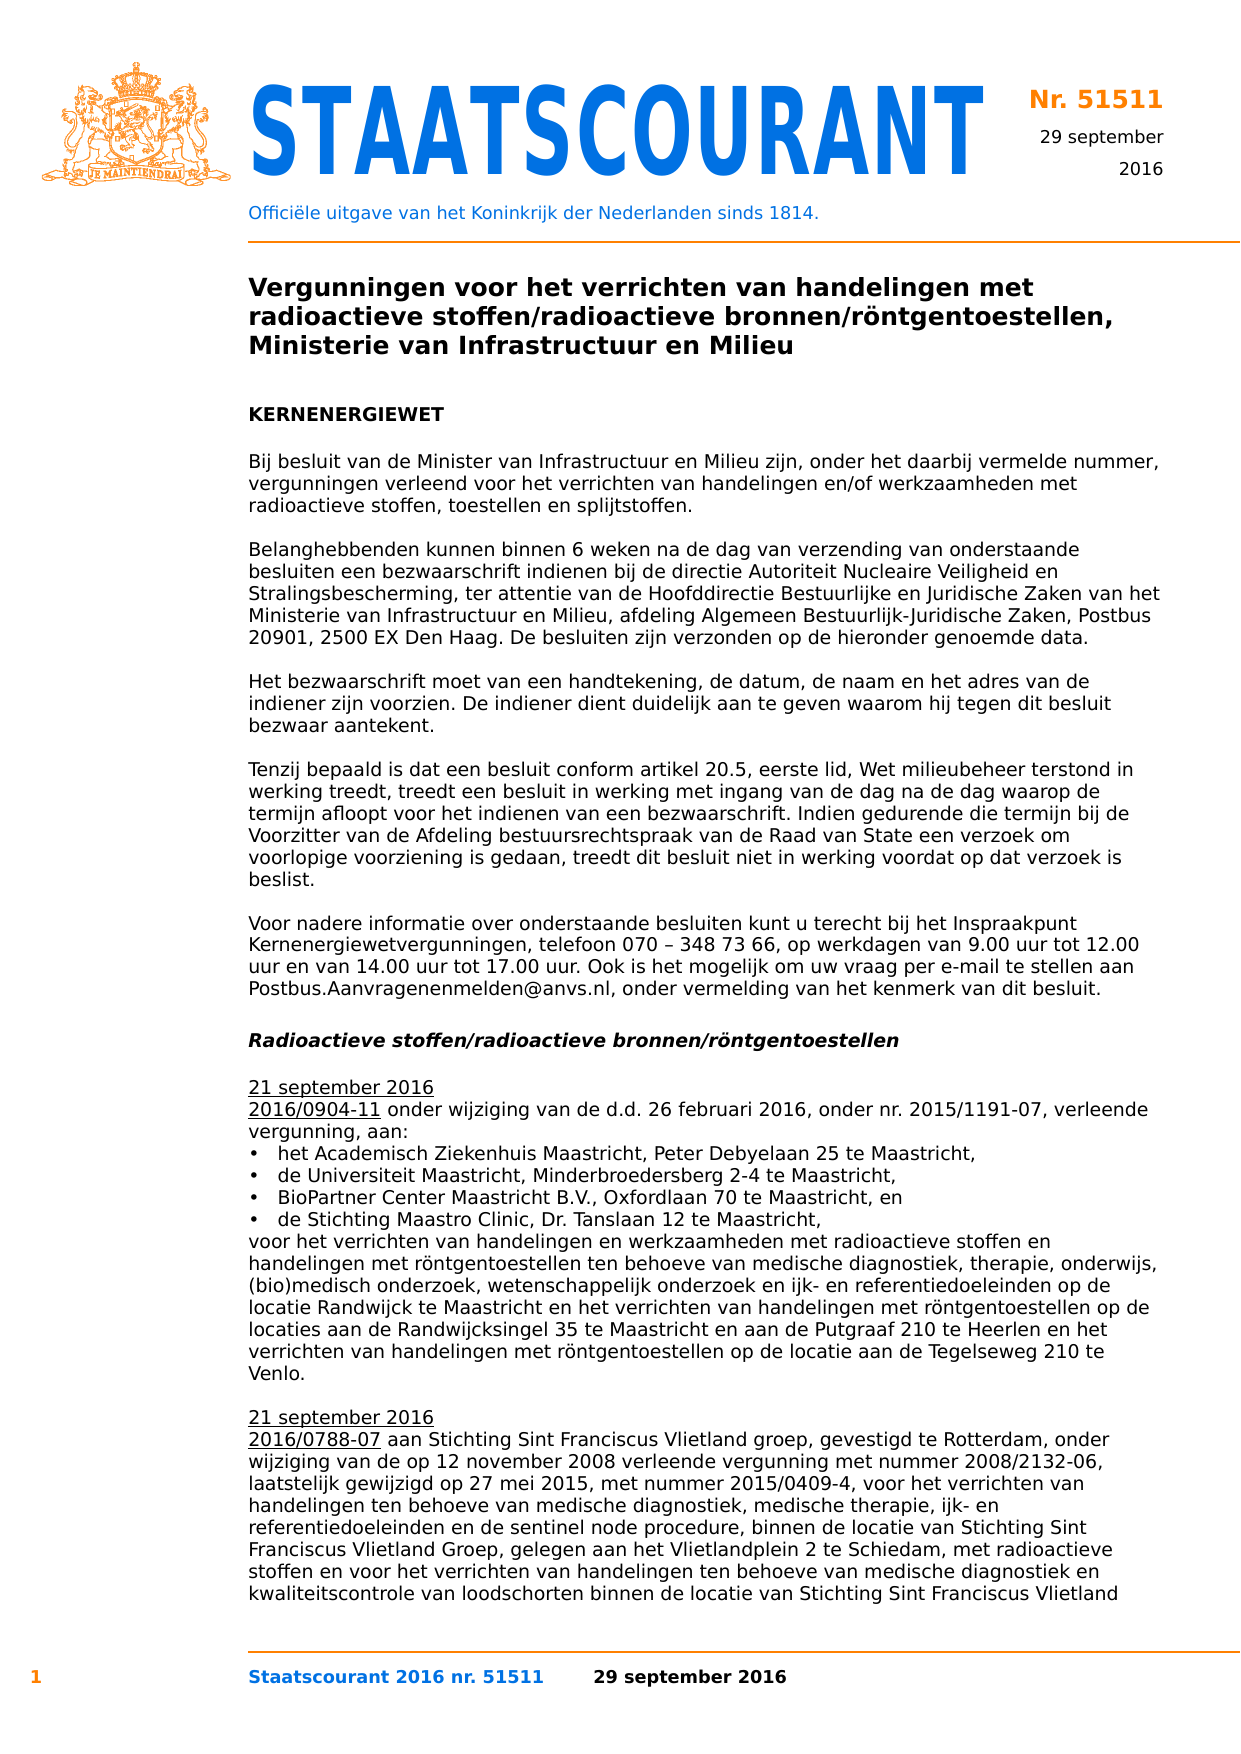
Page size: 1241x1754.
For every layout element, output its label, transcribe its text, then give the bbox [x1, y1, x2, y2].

text • BioPartner Center Maastricht B.V., Oxfordlaan 70 te Maastricht, en [248, 1187, 1163, 1209]
text • de Universiteit Maastricht, Minderbroedersberg 2-4 te Maastricht, [248, 1165, 1163, 1187]
table_header STAATSCOURANT [248, 62, 998, 203]
text Bij besluit van de Minister van Infrastructuur en Milieu zijn, onder het daarbij vermelde nummer, vergunningen verleend voor het verrichten van handelingen en/of werkzaamheden met radioactieve stoffen, toestellen en splijtstoffen. [248, 451, 1163, 517]
table_cell Officiële uitgave van het Koninkrijk der Nederlanden sinds 1814. [248, 203, 1240, 241]
subtitle Vergunningen voor het verrichten van handelingen met radioactieve stoffen/radioactieve bronnen/röntgentoestellen, Ministerie van Infrastructuur en Milieu [248, 273, 1163, 361]
text Voor nadere informatie over onderstaande besluiten kunt u terecht bij het Inspraakpunt Kernenergiewetvergunningen, telefoon 070 – 348 73 66, op werkdagen van 9.00 uur tot 12.00 uur en van 14.00 uur tot 17.00 uur. Ook is het mogelijk om uw vraag per e-mail te stellen aan Postbus.Aanvragenenmelden@anvs.nl, onder vermelding van het kenmerk van dit besluit. [248, 912, 1163, 1000]
text 2016/0904-11 onder wijziging van de d.d. 26 februari 2016, onder nr. 2015/1191-07, verleende vergunning, aan: [248, 1099, 1163, 1143]
text Het bezwaarschrift moet van een handtekening, de datum, de naam en het adres van de indiener zijn voorzien. De indiener dient duidelijk aan te geven waarom hij tegen dit besluit bezwaar aantekent. [248, 671, 1163, 737]
text voor het verrichten van handelingen en werkzaamheden met radioactieve stoffen en handelingen met röntgentoestellen ten behoeve van medische diagnostiek, therapie, onderwijs, (bio)medisch onderzoek, wetenschappelijk onderzoek en ijk- en referentiedoeleinden op de locatie Randwijck te Maastricht en het verrichten van handelingen met röntgentoestellen op de locaties aan de Randwijcksingel 35 te Maastricht en aan de Putgraaf 210 te Heerlen en het verrichten van handelingen met röntgentoestellen op de locatie aan de Tegelseweg 210 te Venlo. [248, 1231, 1163, 1385]
text • het Academisch Ziekenhuis Maastricht, Peter Debyelaan 25 te Maastricht, [248, 1143, 1163, 1165]
table_header Nr. 51511 [998, 62, 1240, 121]
table_cell 2016 [998, 153, 1240, 203]
text 21 september 2016 [248, 1407, 1163, 1429]
picture [41, 62, 231, 186]
text Belanghebbenden kunnen binnen 6 weken na de dag van verzending van onderstaande besluiten een bezwaarschrift indienen bij de directie Autoriteit Nucleaire Veiligheid en Stralingsbescherming, ter attentie van de Hoofddirectie Bestuurlijke en Juridische Zaken van het Ministerie van Infrastructuur en Milieu, afdeling Algemeen Bestuurlijk-Juridische Zaken, Postbus 20901, 2500 EX Den Haag. De besluiten zijn verzonden op de hieronder genoemde data. [248, 539, 1163, 649]
subtitle KERNENERGIEWET [248, 404, 1163, 426]
text 21 september 2016 [248, 1077, 1163, 1099]
table_cell 29 september [998, 121, 1240, 153]
text 2016/0788-07 aan Stichting Sint Franciscus Vlietland groep, gevestigd te Rotterdam, onder wijziging van de op 12 november 2008 verleende vergunning met nummer 2008/2132-06, laatstelijk gewijzigd op 27 mei 2015, met nummer 2015/0409-4, voor het verrichten van handelingen ten behoeve van medische diagnostiek, medische therapie, ijk- en referentiedoeleinden en de sentinel node procedure, binnen de locatie van Stichting Sint Franciscus Vlietland Groep, gelegen aan het Vlietlandplein 2 te Schiedam, met radioactieve stoffen en voor het verrichten van handelingen ten behoeve van medische diagnostiek en kwaliteitscontrole van loodschorten binnen de locatie van Stichting Sint Franciscus Vlietland [248, 1429, 1163, 1605]
text • de Stichting Maastro Clinic, Dr. Tanslaan 12 te Maastricht, [248, 1209, 1163, 1231]
text Tenzij bepaald is dat een besluit conform artikel 20.5, eerste lid, Wet milieubeheer terstond in werking treedt, treedt een besluit in werking met ingang van de dag na de dag waarop de termijn afloopt voor het indienen van een bezwaarschrift. Indien gedurende die termijn bij de Voorzitter van de Afdeling bestuursrechtspraak van de Raad van State een verzoek om voorlopige voorziening is gedaan, treedt dit besluit niet in werking voordat op dat verzoek is beslist. [248, 759, 1163, 891]
table_header [25, 62, 248, 241]
subtitle Radioactieve stoffen/radioactieve bronnen/röntgentoestellen [248, 1030, 1163, 1052]
